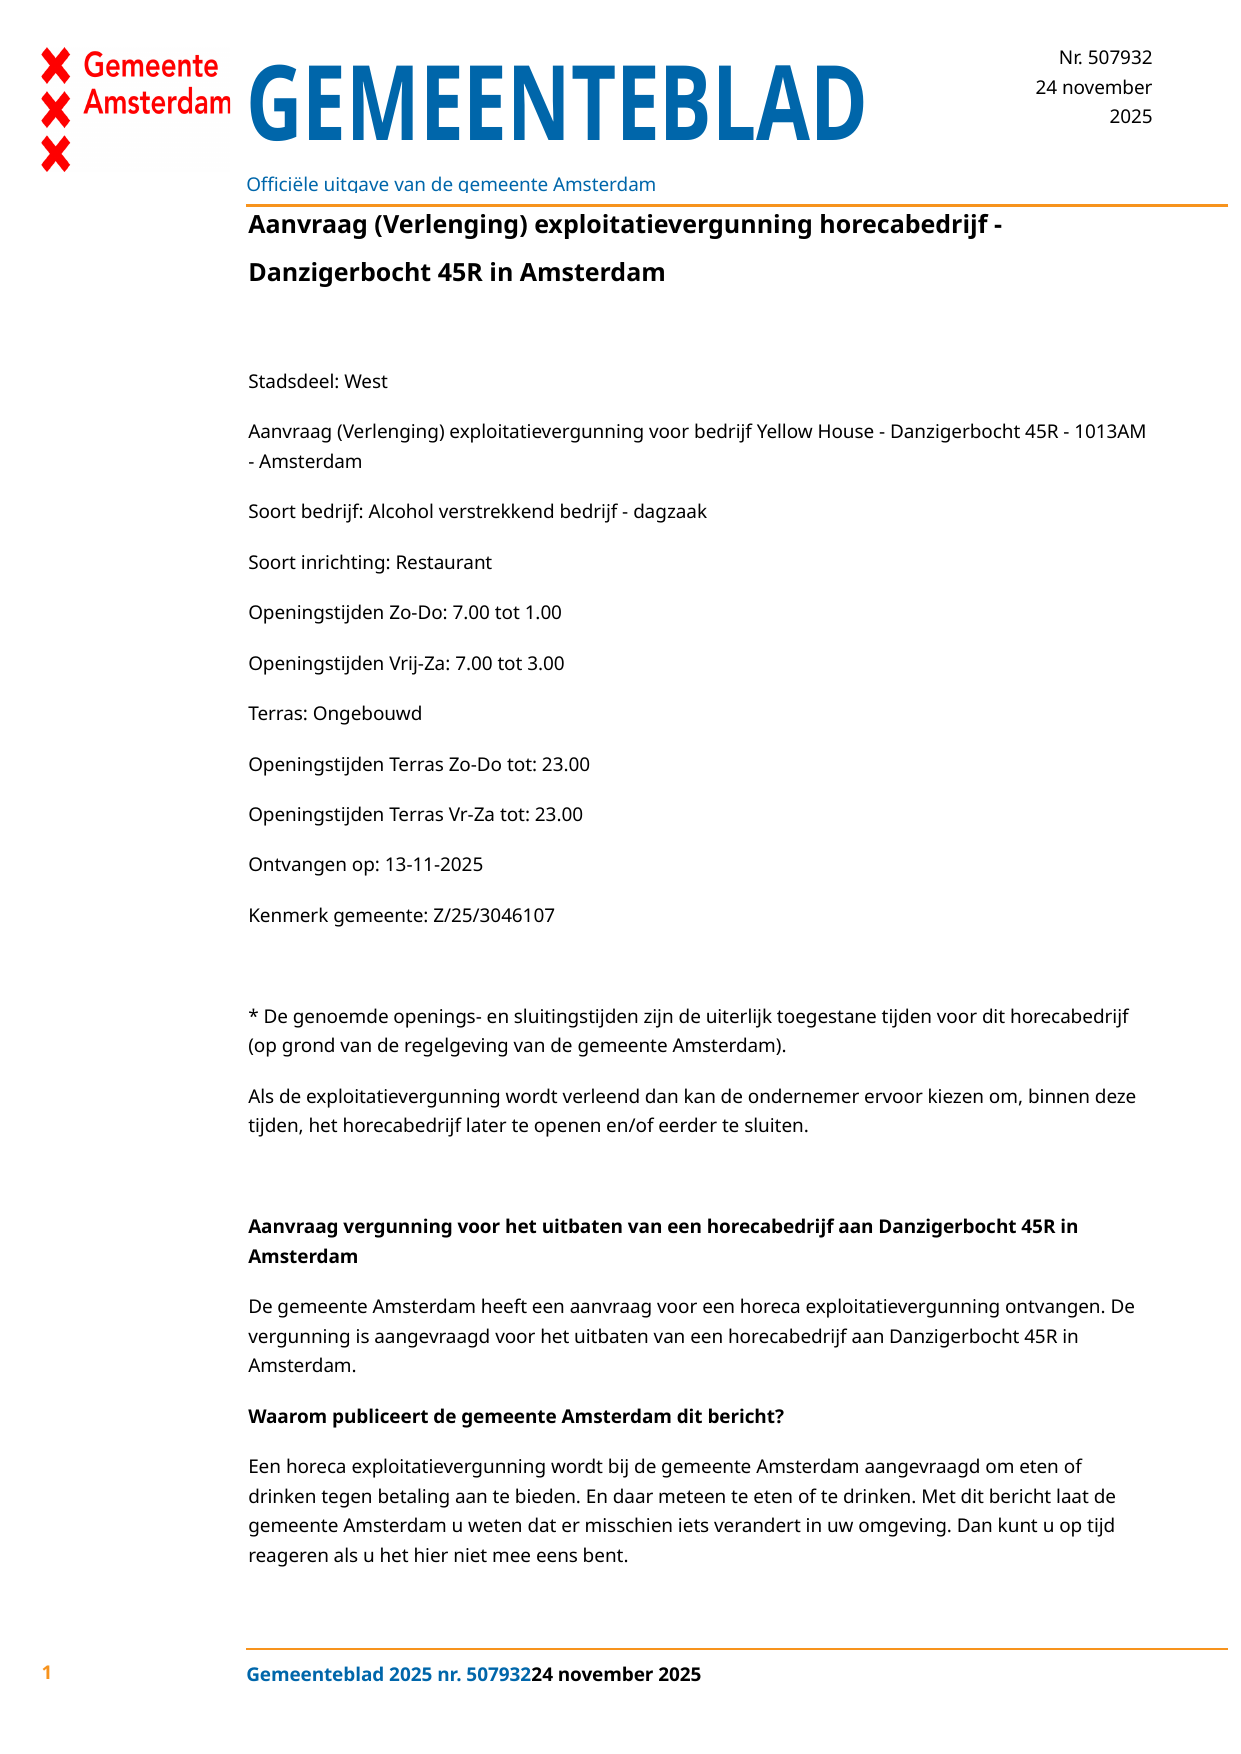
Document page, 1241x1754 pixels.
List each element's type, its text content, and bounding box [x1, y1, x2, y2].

text Soort bedrijf: Alcohol verstrekkend bedrijf - dagzaak [248, 499, 1152, 524]
text Terras: Ongebouwd [248, 700, 1152, 726]
text Openingstijden Terras Vr-Za tot: 23.00 [248, 801, 1152, 827]
text Openingstijden Vrij-Za: 7.00 tot 3.00 [248, 650, 1152, 676]
text Als de exploitatievergunning wordt verleend dan kan de ondernemer ervoor kiezen om, binnen deze tijden, het horecabedrijf later te openen en/of eerder te sluiten. [248, 1083, 1152, 1138]
text Een horeca exploitatievergunning wordt bij de gemeente Amsterdam aangevraagd om eten of drinken tegen betaling aan te bieden. En daar meteen te eten of te drinken. Met dit bericht laat de gemeente Amsterdam u weten dat er misschien iets verandert in uw omgeving. Dan kunt u op tijd reageren als u het hier niet mee eens bent. [248, 1453, 1152, 1568]
text Ontvangen op: 13-11-2025 [248, 852, 1152, 877]
picture [41, 47, 231, 172]
text Openingstijden Terras Zo-Do tot: 23.00 [248, 751, 1152, 777]
text Soort inrichting: Restaurant [248, 549, 1152, 575]
text * De genoemde openings- en sluitingstijden zijn de uiterlijk toegestane tijden voor dit horecabedrijf (op grond van de regelgeving van de gemeente Amsterdam). [248, 1003, 1152, 1058]
text Waarom publiceert de gemeente Amsterdam dit bericht? [248, 1403, 1152, 1429]
text Aanvraag (Verlenging) exploitatievergunning horecabedrijf - Danzigerbocht 45R in Amsterdam [248, 207, 1152, 288]
text Aanvraag vergunning voor het uitbaten van een horecabedrijf aan Danzigerbocht 45R in Amsterdam [248, 1213, 1152, 1269]
text Openingstijden Zo-Do: 7.00 tot 1.00 [248, 599, 1152, 625]
text De gemeente Amsterdam heeft een aanvraag voor een horeca exploitatievergunning ontvangen. De vergunning is aangevraagd voor het uitbaten van een horecabedrijf aan Danzigerbocht 45R in Amsterdam. [248, 1293, 1152, 1378]
text Stadsdeel: West [248, 368, 1152, 394]
text Aanvraag (Verlenging) exploitatievergunning voor bedrijf Yellow House - Danzigerbocht 45R - 1013AM - Amsterdam [248, 419, 1152, 474]
text Kenmerk gemeente: Z/25/3046107 [248, 902, 1152, 928]
